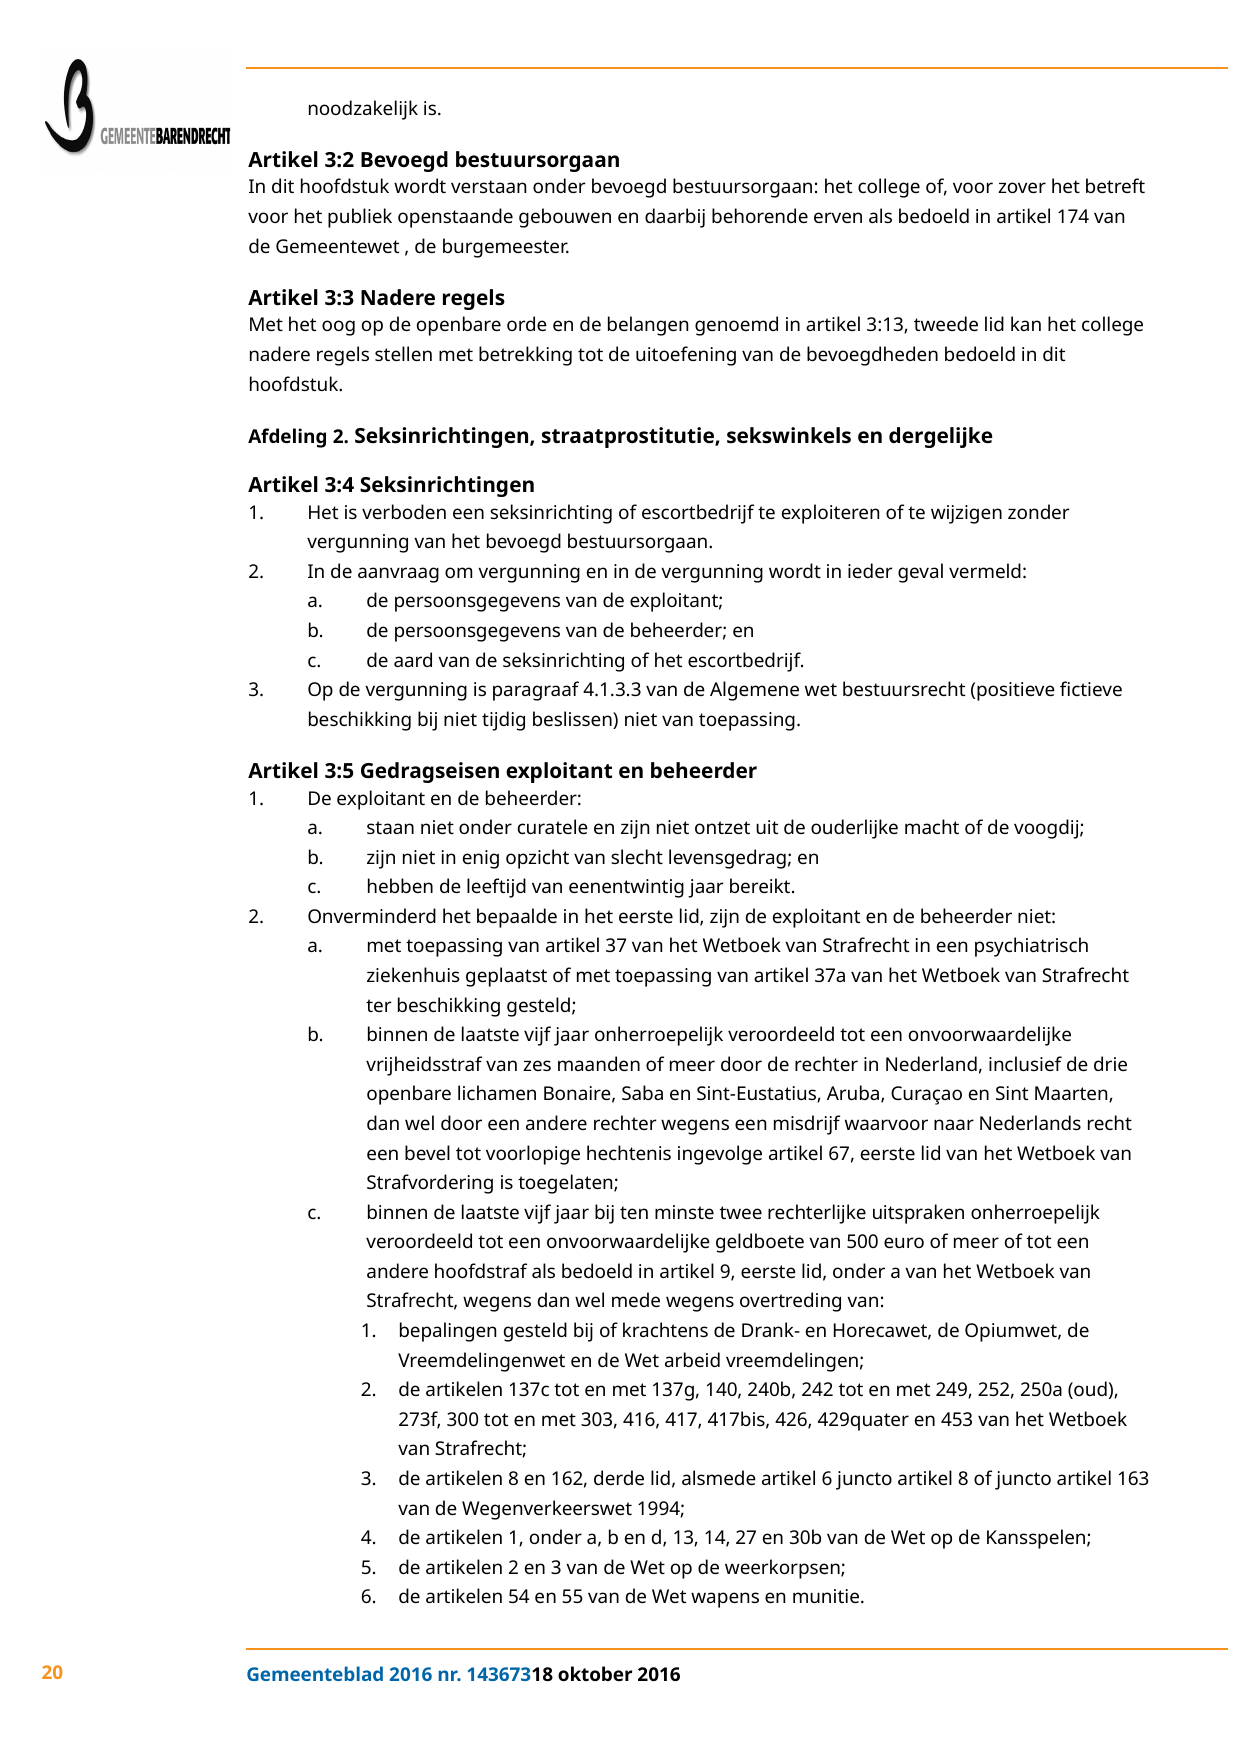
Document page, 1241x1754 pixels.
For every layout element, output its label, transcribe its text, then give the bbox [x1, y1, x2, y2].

text Artikel 3:4 Seksinrichtingen [248, 470, 1152, 499]
list bepalingen gesteld bij of krachtens de Drank- en Horecawet, de Opiumwet, de Vreemdelingenwet en de Wet arbeid vreemdelingen; [361, 1317, 1152, 1373]
list zijn niet in enig opzicht van slecht levensgedrag; en [307, 844, 1152, 870]
text Artikel 3:2 Bevoegd bestuursorgaan [248, 145, 1152, 174]
picture [41, 47, 231, 172]
text Artikel 3:3 Nadere regels [248, 283, 1152, 312]
list staan niet onder curatele en zijn niet ontzet uit de ouderlijke macht of de voogdij; [307, 814, 1152, 840]
text Artikel 3:5 Gedragseisen exploitant en beheerder [248, 756, 1152, 785]
list De exploitant en de beheerder: [248, 785, 1152, 811]
list Het is verboden een seksinrichting of escortbedrijf te exploiteren of te wijzigen zonder vergunning van het bevoegd bestuursorgaan. [248, 499, 1152, 554]
list de persoonsgegevens van de beheerder; en [307, 617, 1152, 643]
list noodzakelijk is. [248, 95, 1152, 121]
list met toepassing van artikel 37 van het Wetboek van Strafrecht in een psychiatrisch ziekenhuis geplaatst of met toepassing van artikel 37a van het Wetboek van Strafrecht ter beschikking gesteld; [307, 933, 1152, 1018]
list binnen de laatste vijf jaar bij ten minste twee rechterlijke uitspraken onherroepelijk veroordeeld tot een onvoorwaardelijke geldboete van 500 euro of meer of tot een andere hoofdstraf als bedoeld in artikel 9, eerste lid, onder a van het Wetboek van Strafrecht, wegens dan wel mede wegens overtreding van: [307, 1199, 1152, 1313]
text Met het oog op de openbare orde en de belangen genoemd in artikel 3:13, tweede lid kan het college nadere regels stellen met betrekking tot de uitoefening van de bevoegdheden bedoeld in dit hoofdstuk. [248, 312, 1152, 397]
list de aard van de seksinrichting of het escortbedrijf. [307, 647, 1152, 672]
list In de aanvraag om vergunning en in de vergunning wordt in ieder geval vermeld: [248, 558, 1152, 584]
list de artikelen 54 en 55 van de Wet wapens en munitie. [361, 1583, 1152, 1609]
list hebben de leeftijd van eenentwintig jaar bereikt. [307, 873, 1152, 899]
list de persoonsgegevens van de exploitant; [307, 588, 1152, 613]
list de artikelen 2 en 3 van de Wet op de weerkorpsen; [361, 1554, 1152, 1580]
list de artikelen 137c tot en met 137g, 140, 240b, 242 tot en met 249, 252, 250a (oud), 273f, 300 tot en met 303, 416, 417, 417bis, 426, 429quater en 453 van het Wetboek van Strafrecht; [361, 1376, 1152, 1461]
list Onverminderd het bepaalde in het eerste lid, zijn de exploitant en de beheerder niet: [248, 903, 1152, 929]
list binnen de laatste vijf jaar onherroepelijk veroordeeld tot een onvoorwaardelijke vrijheidsstraf van zes maanden of meer door de rechter in Nederland, inclusief de drie openbare lichamen Bonaire, Saba en Sint-Eustatius, Aruba, Curaçao en Sint Maarten, dan wel door een andere rechter wegens een misdrijf waarvoor naar Nederlands recht een bevel tot voorlopige hechtenis ingevolge artikel 67, eerste lid van het Wetboek van Strafvordering is toegelaten; [307, 1021, 1152, 1195]
text Afdeling 2. Seksinrichtingen, straatprostitutie, sekswinkels en dergelijke [248, 421, 1152, 449]
list Op de vergunning is paragraaf 4.1.3.3 van de Algemene wet bestuursrecht (positieve fictieve beschikking bij niet tijdig beslissen) niet van toepassing. [248, 676, 1152, 732]
list de artikelen 1, onder a, b en d, 13, 14, 27 en 30b van de Wet op de Kansspelen; [361, 1524, 1152, 1550]
text In dit hoofdstuk wordt verstaan onder bevoegd bestuursorgaan: het college of, voor zover het betreft voor het publiek openstaande gebouwen en daarbij behorende erven als bedoeld in artikel 174 van de Gemeentewet , de burgemeester. [248, 174, 1152, 258]
list de artikelen 8 en 162, derde lid, alsmede artikel 6 juncto artikel 8 of juncto artikel 163 van de Wegenverkeerswet 1994; [361, 1465, 1152, 1521]
